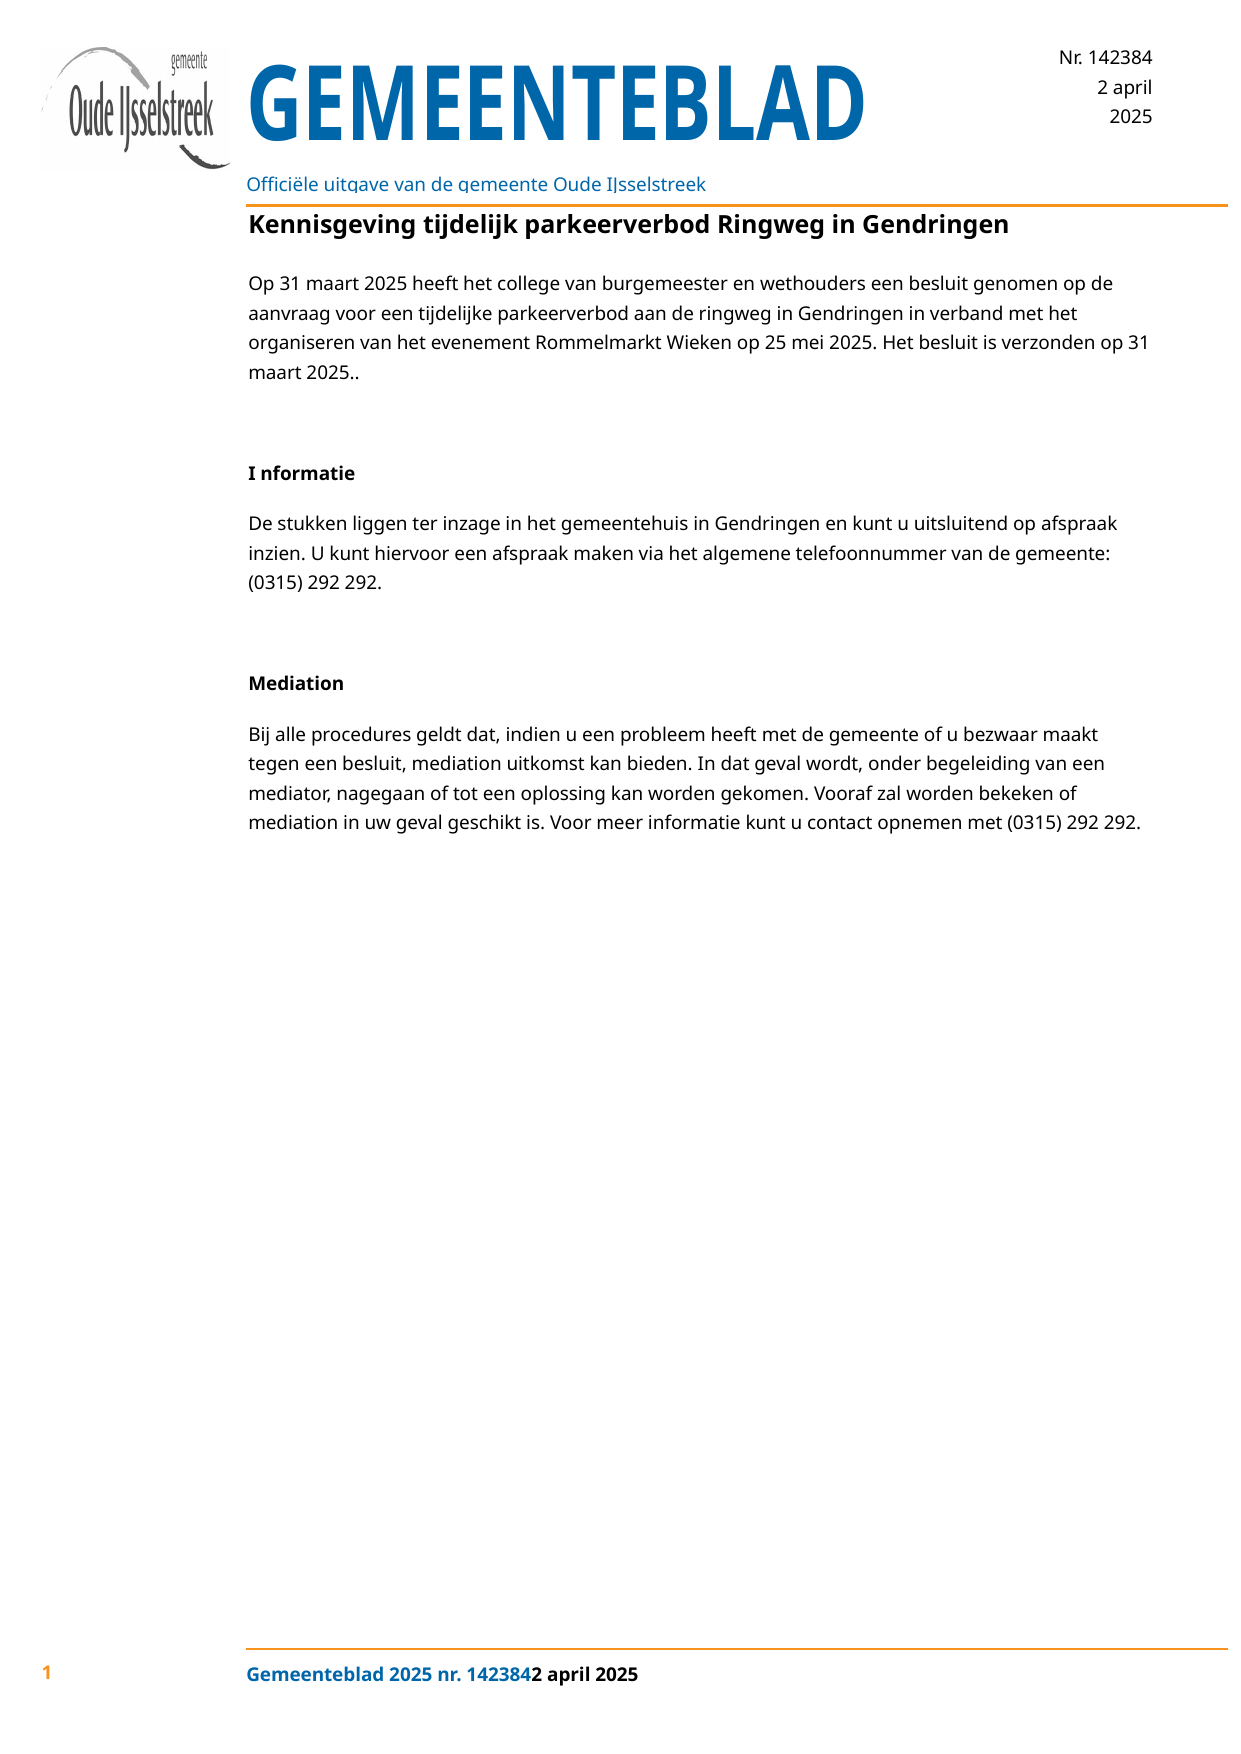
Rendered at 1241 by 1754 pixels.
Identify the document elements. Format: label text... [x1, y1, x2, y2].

text De stukken liggen ter inzage in het gemeentehuis in Gendringen en kunt u uitsluitend op afspraak inzien. U kunt hiervoor een afspraak maken via het algemene telefoonnummer van de gemeente: (0315) 292 292. [248, 510, 1152, 595]
text Bij alle procedures geldt dat, indien u een probleem heeft met de gemeente of u bezwaar maakt tegen een besluit, mediation uitkomst kan bieden. In dat geval wordt, onder begeleiding van een mediator, nagegaan of tot een oplossing kan worden gekomen. Vooraf zal worden bekeken of mediation in uw geval geschikt is. Voor meer informatie kunt u contact opnemen met (0315) 292 292. [248, 721, 1152, 835]
text Mediation [248, 670, 1152, 696]
text Op 31 maart 2025 heeft het college van burgemeester en wethouders een besluit genomen op de aanvraag voor een tijdelijke parkeerverbod aan de ringweg in Gendringen in verband met het organiseren van het evenement Rommelmarkt Wieken op 25 mei 2025. Het besluit is verzonden op 31 maart 2025.. [248, 270, 1152, 385]
text I nformatie [248, 460, 1152, 486]
picture [41, 47, 231, 172]
text Kennisgeving tijdelijk parkeerverbod Ringweg in Gendringen [248, 207, 1152, 241]
